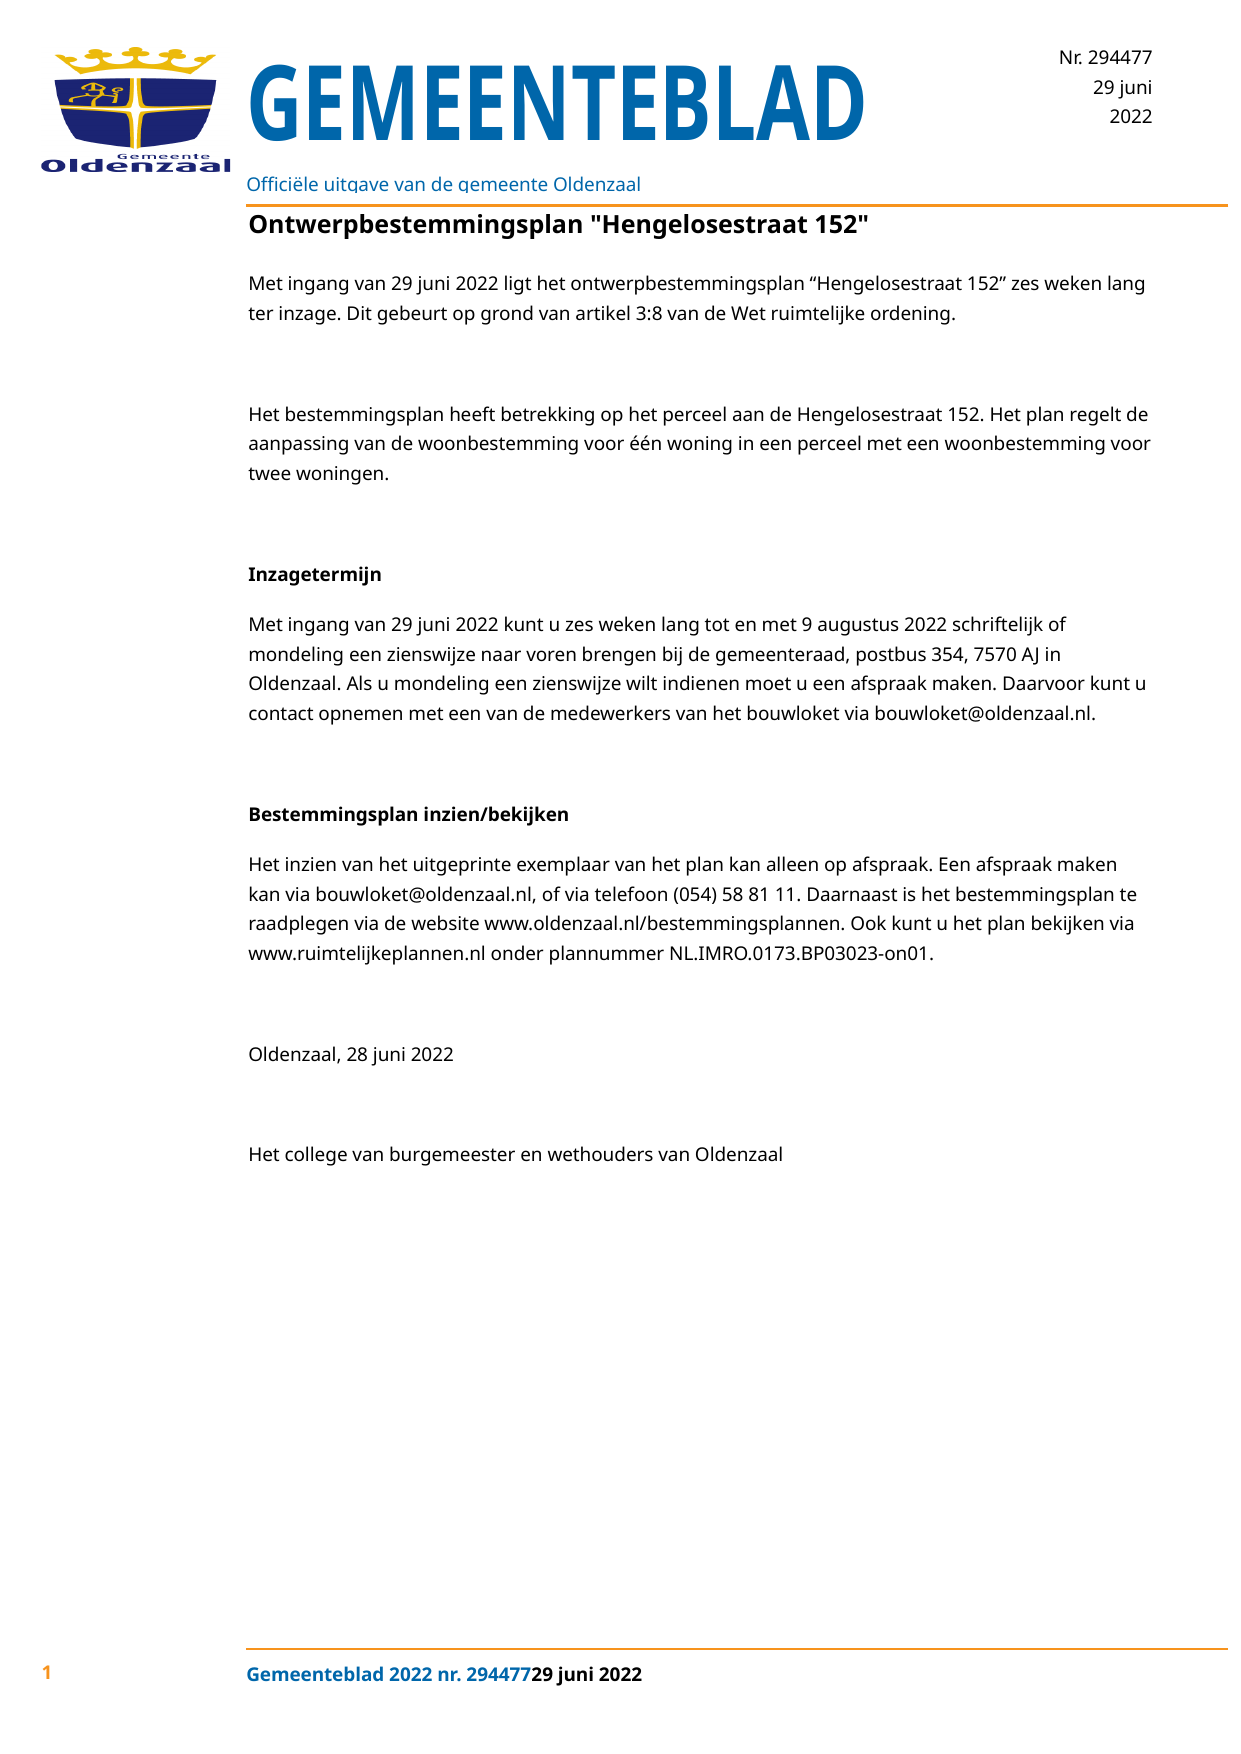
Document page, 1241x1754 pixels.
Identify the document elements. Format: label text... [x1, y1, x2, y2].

text Het college van burgemeester en wethouders van Oldenzaal [248, 1142, 1152, 1167]
text Het bestemmingsplan heeft betrekking op het perceel aan de Hengelosestraat 152. Het plan regelt de aanpassing van de woonbestemming voor één woning in een perceel met een woonbestemming voor twee woningen. [248, 401, 1152, 486]
text Oldenzaal, 28 juni 2022 [248, 1041, 1152, 1066]
text Bestemmingsplan inzien/bekijken [248, 801, 1152, 826]
text Het inzien van het uitgeprinte exemplaar van het plan kan alleen op afspraak. Een afspraak maken kan via bouwloket@oldenzaal.nl, of via telefoon (054) 58 81 11. Daarnaast is het bestemmingsplan te raadplegen via de website www.oldenzaal.nl/bestemmingsplannen. Ook kunt u het plan bekijken via www.ruimtelijkeplannen.nl onder plannummer NL.IMRO.0173.BP03023-on01. [248, 851, 1152, 966]
text Ontwerpbestemmingsplan "Hengelosestraat 152" [248, 207, 1152, 241]
picture [41, 47, 231, 172]
text Met ingang van 29 juni 2022 ligt het ontwerpbestemmingsplan “Hengelosestraat 152” zes weken lang ter inzage. Dit gebeurt op grond van artikel 3:8 van de Wet ruimtelijke ordening. [248, 270, 1152, 326]
text Met ingang van 29 juni 2022 kunt u zes weken lang tot en met 9 augustus 2022 schriftelijk of mondeling een zienswijze naar voren brengen bij de gemeenteraad, postbus 354, 7570 AJ in Oldenzaal. Als u mondeling een zienswijze wilt indienen moet u een afspraak maken. Daarvoor kunt u contact opnemen met een van de medewerkers van het bouwloket via bouwloket@oldenzaal.nl. [248, 611, 1152, 726]
text Inzagetermijn [248, 561, 1152, 586]
